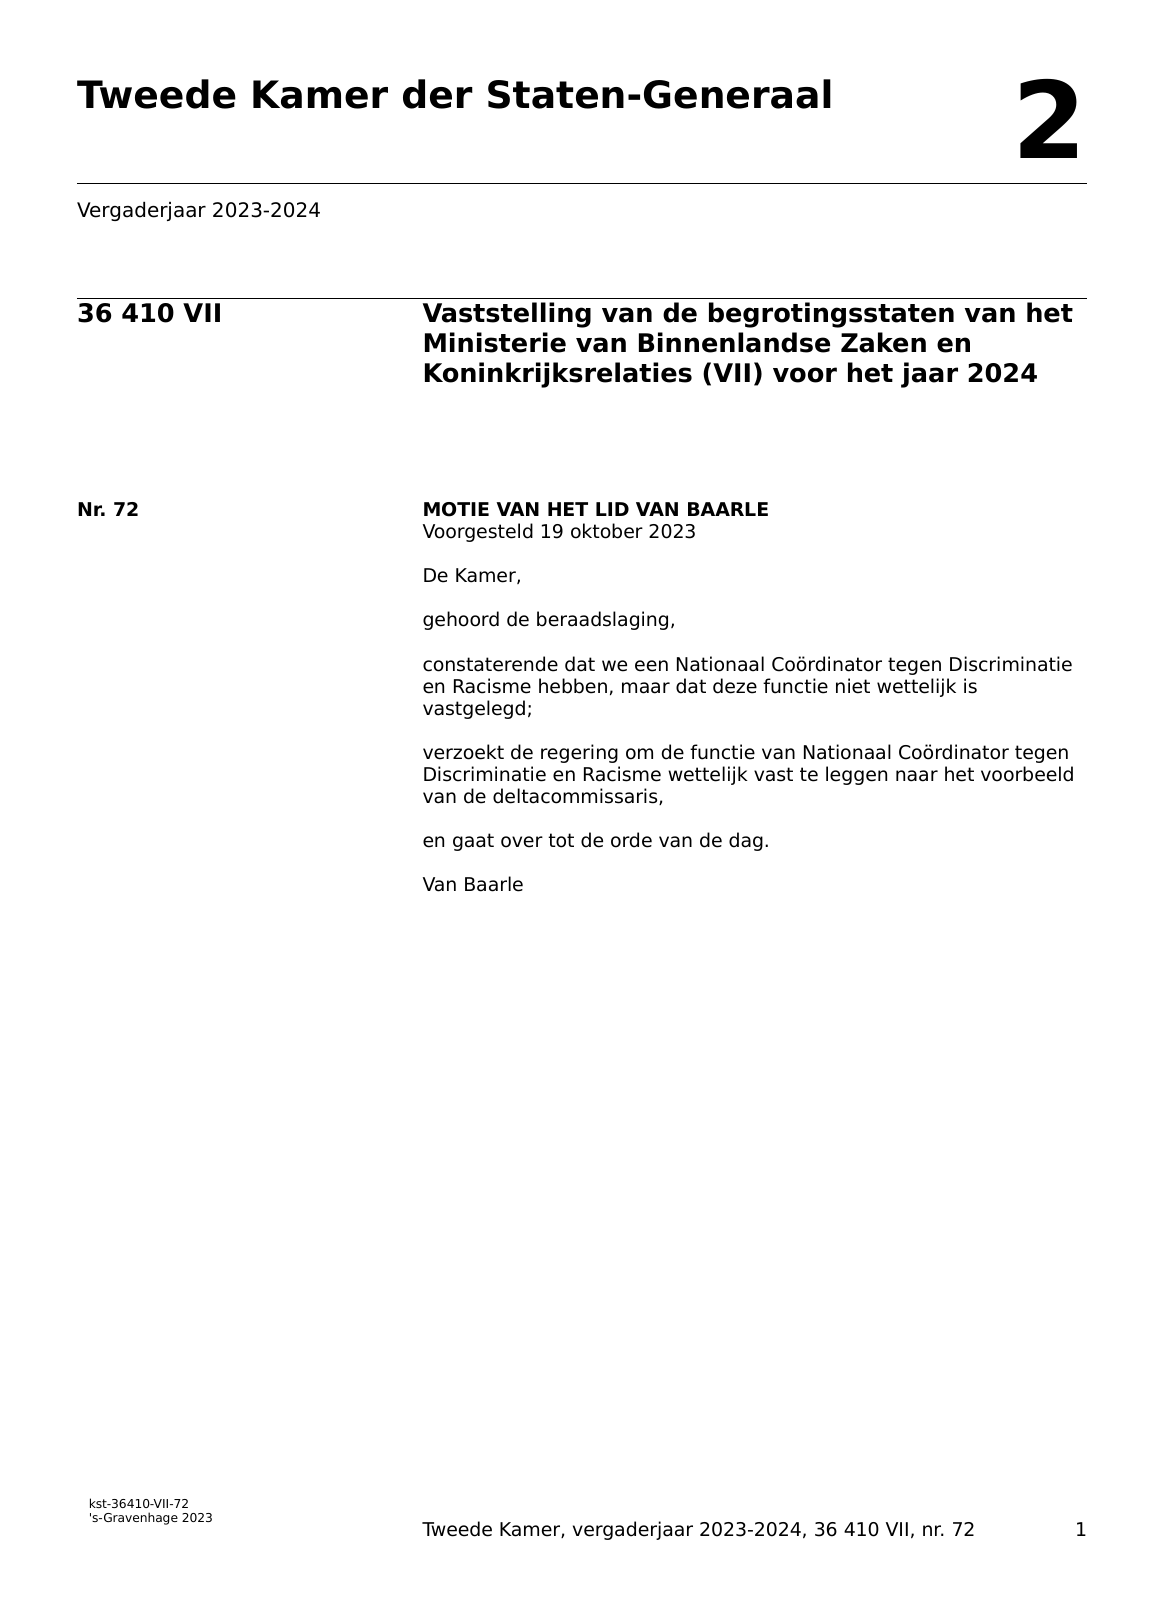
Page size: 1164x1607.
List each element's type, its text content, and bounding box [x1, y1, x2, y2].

table_header Tweede Kamer der Staten-Generaal [77, 59, 886, 183]
text kst-36410-VII-72 [88, 1497, 323, 1511]
text De Kamer, [422, 565, 1087, 587]
text 's-Gravenhage 2023 [88, 1511, 323, 1525]
table_header 2 [886, 59, 1087, 183]
text constaterende dat we een Nationaal Coördinator tegen Discriminatie en Racisme hebben, maar dat deze functie niet wettelijk is vastgelegd; [422, 653, 1087, 719]
subtitle 36 410 VII Vaststelling van de begrotingsstaten van het Ministerie van Binnenlandse Zaken en Koninkrijksrelaties (VII) voor het jaar 2024 [77, 299, 1087, 388]
text gehoord de beraadslaging, [422, 609, 1087, 631]
subtitle Nr. 72 MOTIE VAN HET LID VAN BAARLE [77, 499, 1087, 521]
text Voorgesteld 19 oktober 2023 [422, 521, 1087, 543]
text verzoekt de regering om de functie van Nationaal Coördinator tegen Discriminatie en Racisme wettelijk vast te leggen naar het voorbeeld van de deltacommissaris, [422, 742, 1087, 808]
text Van Baarle [422, 874, 1087, 896]
text en gaat over tot de orde van de dag. [422, 830, 1087, 852]
table_cell Vergaderjaar 2023-2024 [77, 184, 1087, 298]
